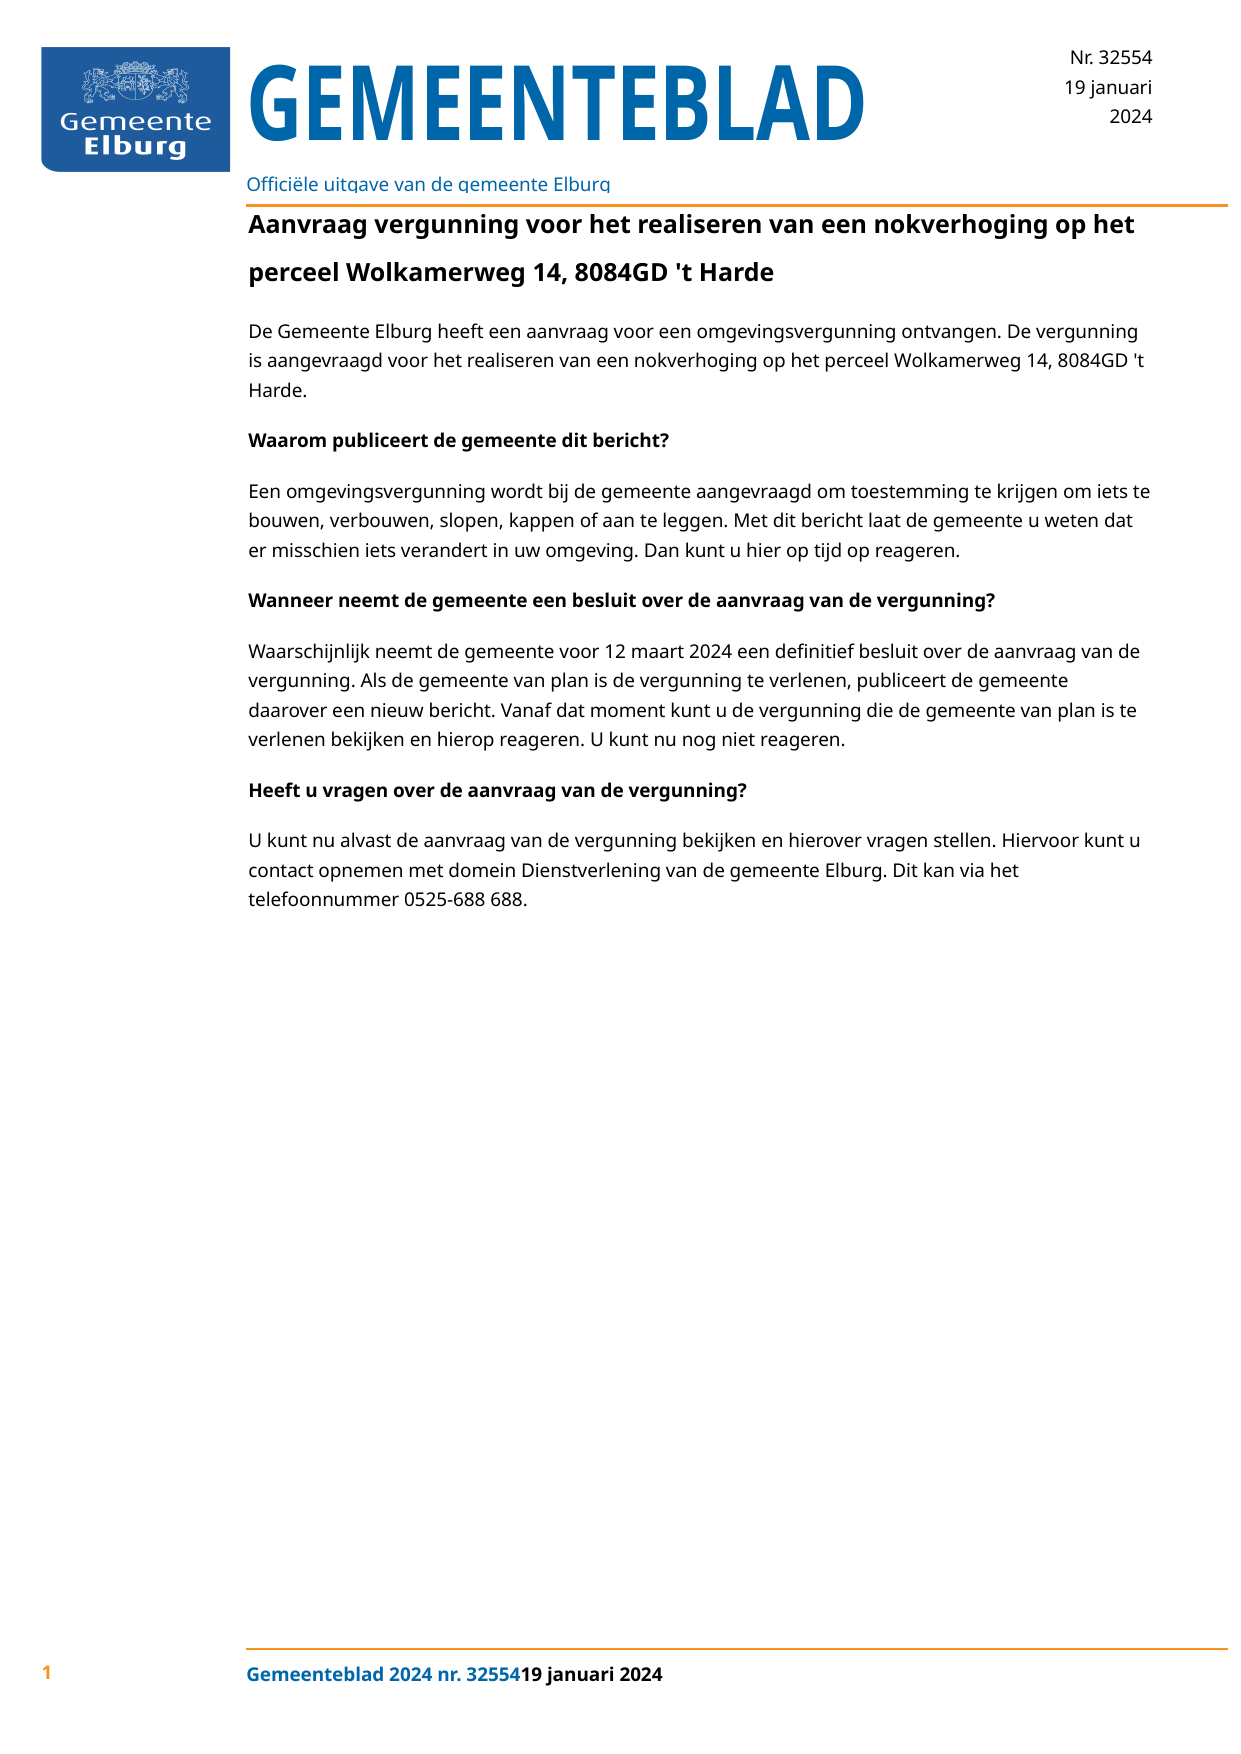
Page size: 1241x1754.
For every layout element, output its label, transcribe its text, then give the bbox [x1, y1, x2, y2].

text De Gemeente Elburg heeft een aanvraag voor een omgevingsvergunning ontvangen. De vergunning is aangevraagd voor het realiseren van een nokverhoging op het perceel Wolkamerweg 14, 8084GD 't Harde. [248, 318, 1152, 403]
picture [41, 47, 231, 172]
text Wanneer neemt de gemeente een besluit over de aanvraag van de vergunning? [248, 587, 1152, 613]
text Een omgevingsvergunning wordt bij de gemeente aangevraagd om toestemming te krijgen om iets te bouwen, verbouwen, slopen, kappen of aan te leggen. Met dit bericht laat de gemeente u weten dat er misschien iets verandert in uw omgeving. Dan kunt u hier op tijd op reageren. [248, 478, 1152, 563]
text U kunt nu alvast de aanvraag van de vergunning bekijken en hierover vragen stellen. Hiervoor kunt u contact opnemen met domein Dienstverlening van de gemeente Elburg. Dit kan via het telefoonnummer 0525-688 688. [248, 827, 1152, 912]
text Waarschijnlijk neemt de gemeente voor 12 maart 2024 een definitief besluit over de aanvraag van de vergunning. Als de gemeente van plan is de vergunning te verlenen, publiceert de gemeente daarover een nieuw bericht. Vanaf dat moment kunt u de vergunning die de gemeente van plan is te verlenen bekijken en hierop reageren. U kunt nu nog niet reageren. [248, 638, 1152, 752]
text Waarom publiceert de gemeente dit bericht? [248, 427, 1152, 453]
text Aanvraag vergunning voor het realiseren van een nokverhoging op het perceel Wolkamerweg 14, 8084GD 't Harde [248, 207, 1152, 288]
text Heeft u vragen over de aanvraag van de vergunning? [248, 777, 1152, 803]
